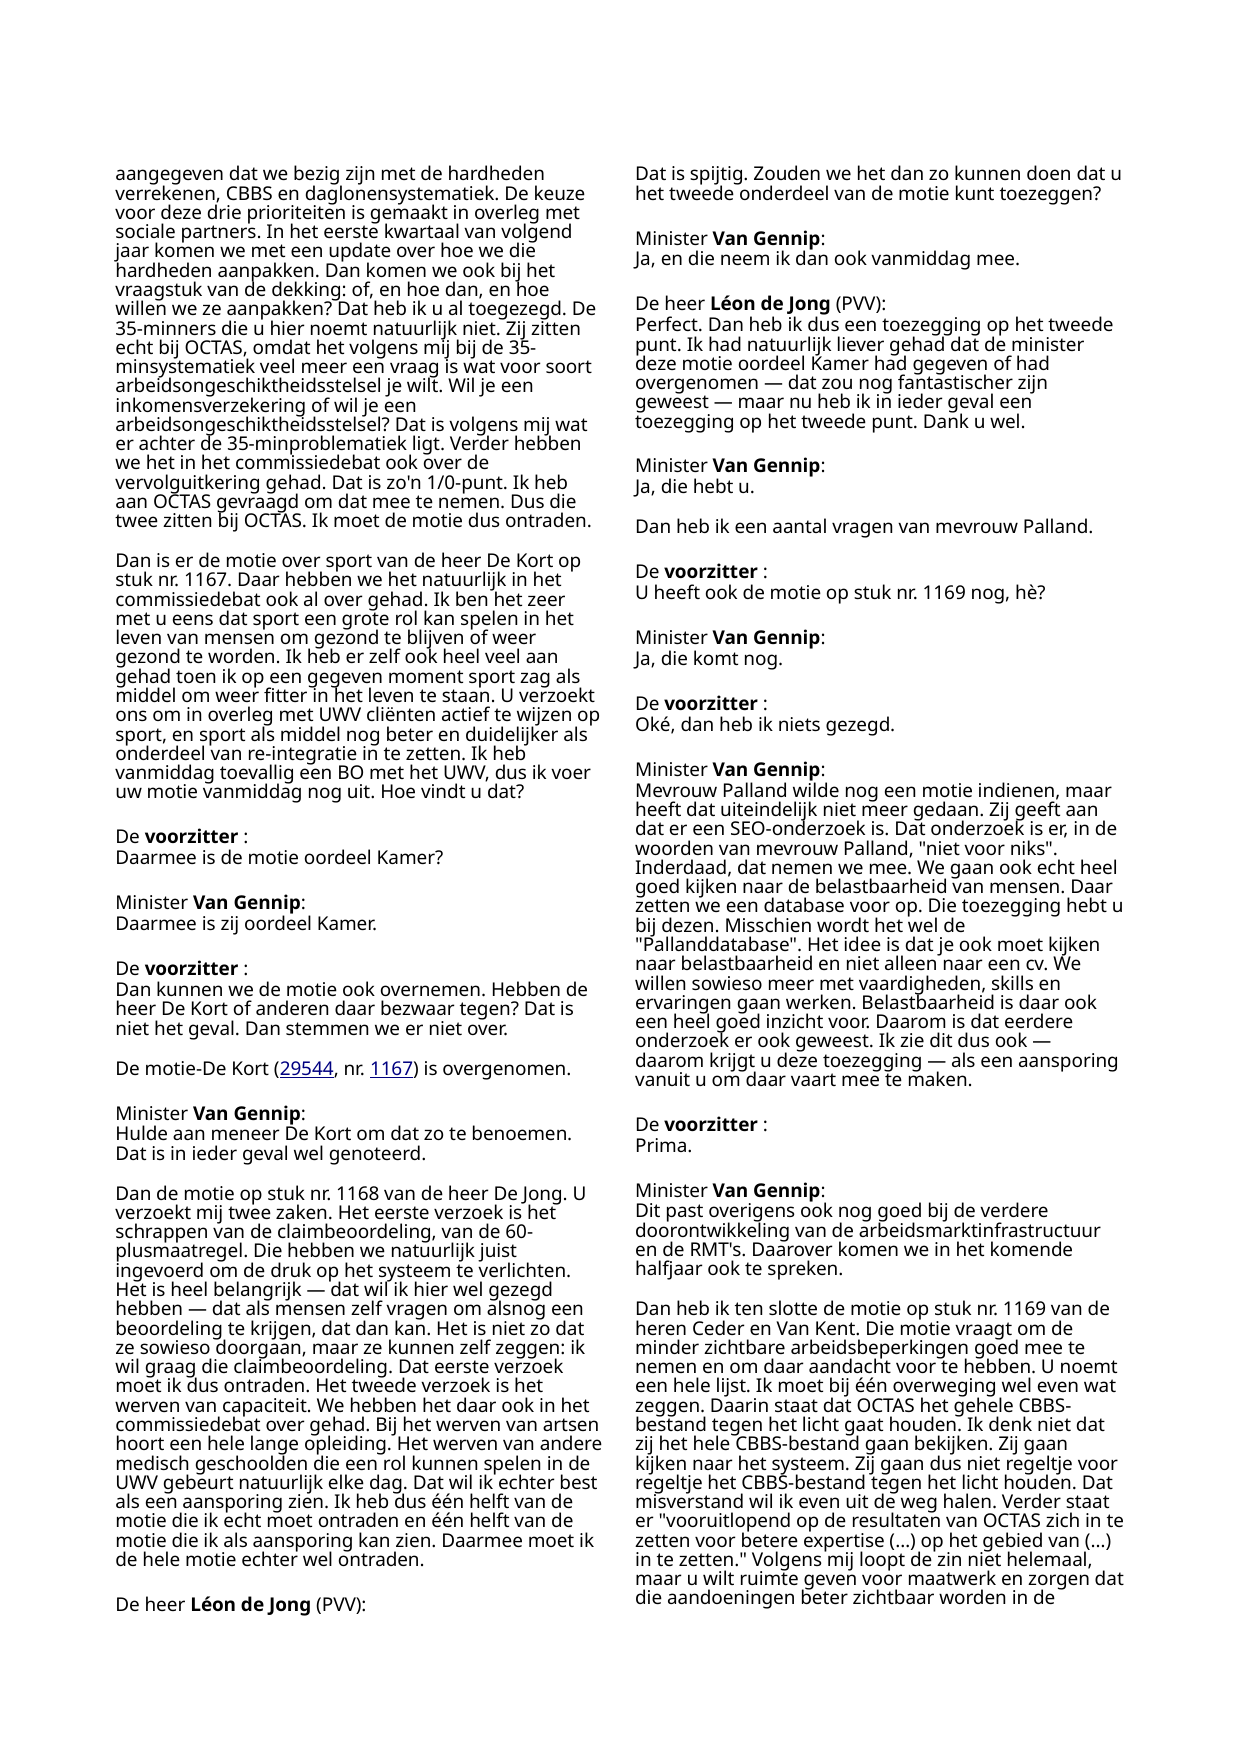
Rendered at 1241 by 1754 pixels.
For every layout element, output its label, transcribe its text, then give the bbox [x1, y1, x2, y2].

text Hulde aan meneer De Kort om dat zo te benoemen. Dat is in ieder geval wel genoteerd. [115, 1125, 605, 1164]
text Dan is er de motie over sport van de heer De Kort op stuk nr. 1167. Daar hebben we het natuurlijk in het commissiedebat ook al over gehad. Ik ben het zeer met u eens dat sport een grote rol kan spelen in het leven van mensen om gezond te blijven of weer gezond te worden. Ik heb er zelf ook heel veel aan gehad toen ik op een gegeven moment sport zag als middel om weer fitter in het leven te staan. U verzoekt ons om in overleg met UWV cliënten actief te wijzen op sport, en sport als middel nog beter en duidelijker als onderdeel van re-integratie in te zetten. Ik heb vanmiddag toevallig een BO met het UWV, dus ik voer uw motie vanmiddag nog uit. Hoe vindt u dat? [115, 552, 605, 803]
text Ja, en die neem ik dan ook vanmiddag mee. [635, 250, 1125, 270]
text Perfect. Dan heb ik dus een toezegging op het tweede punt. Ik had natuurlijk liever gehad dat de minister deze motie oordeel Kamer had gegeven of had overgenomen — dat zou nog fantastischer zijn geweest — maar nu heb ik in ieder geval een toezegging op het tweede punt. Dank u wel. [635, 316, 1125, 432]
text Dan heb ik ten slotte de motie op stuk nr. 1169 van de heren Ceder en Van Kent. Die motie vraagt om de minder zichtbare arbeidsbeperkingen goed mee te nemen en om daar aandacht voor te hebben. U noemt een hele lijst. Ik moet bij één overweging wel even wat zeggen. Daarin staat dat OCTAS het gehele CBBS-bestand tegen het licht gaat houden. Ik denk niet dat zij het hele CBBS-bestand gaan bekijken. Zij gaan kijken naar het systeem. Zij gaan dus niet regeltje voor regeltje het CBBS-bestand tegen het licht houden. Dat misverstand wil ik even uit de weg halen. Verder staat er "vooruitlopend op de resultaten van OCTAS zich in te zetten voor betere expertise (…) op het gebied van (…) in te zetten." Volgens mij loopt de zin niet helemaal, maar u wilt ruimte geven voor maatwerk en zorgen dat die aandoeningen beter zichtbaar worden in de [635, 1300, 1125, 1609]
text De voorzitter : [635, 1111, 1125, 1137]
text De voorzitter : [635, 690, 1125, 716]
text Dan kunnen we de motie ook overnemen. Hebben de heer De Kort of anderen daar bezwaar tegen? Dat is niet het geval. Dan stemmen we er niet over. [115, 981, 605, 1039]
text Daarmee is zij oordeel Kamer. [115, 915, 605, 934]
text Dat is spijtig. Zouden we het dan zo kunnen doen dat u het tweede onderdeel van de motie kunt toezeggen? [635, 165, 1125, 204]
text Dit past overigens ook nog goed bij de verdere doorontwikkeling van de arbeidsmarktinfrastructuur en de RMT's. Daarover komen we in het komende halfjaar ook te spreken. [635, 1202, 1125, 1279]
text De heer Léon de Jong (PVV): [635, 291, 1125, 316]
text Oké, dan heb ik niets gezegd. [635, 716, 1125, 735]
text Ja, die komt nog. [635, 650, 1125, 669]
text Minister Van Gennip: [115, 1100, 605, 1125]
text Prima. [635, 1137, 1125, 1156]
text Dan de motie op stuk nr. 1168 van de heer De Jong. U verzoekt mij twee zaken. Het eerste verzoek is het schrappen van de claimbeoordeling, van de 60-plusmaatregel. Die hebben we natuurlijk juist ingevoerd om de druk op het systeem te verlichten. Het is heel belangrijk — dat wil ik hier wel gezegd hebben — dat als mensen zelf vragen om alsnog een beoordeling te krijgen, dat dan kan. Het is niet zo dat ze sowieso doorgaan, maar ze kunnen zelf zeggen: ik wil graag die claimbeoordeling. Dat eerste verzoek moet ik dus ontraden. Het tweede verzoek is het werven van capaciteit. We hebben het daar ook in het commissiedebat over gehad. Bij het werven van artsen hoort een hele lange opleiding. Het werven van andere medisch geschoolden die een rol kunnen spelen in de UWV gebeurt natuurlijk elke dag. Dat wil ik echter best als een aansporing zien. Ik heb dus één helft van de motie die ik echt moet ontraden en één helft van de motie die ik als aansporing kan zien. Daarmee moet ik de hele motie echter wel ontraden. [115, 1185, 605, 1570]
text U heeft ook de motie op stuk nr. 1169 nog, hè? [635, 584, 1125, 603]
text De voorzitter : [635, 558, 1125, 584]
text De voorzitter : [115, 823, 605, 849]
text Minister Van Gennip: [635, 225, 1125, 250]
text Ja, die hebt u. [635, 478, 1125, 498]
text De voorzitter : [115, 955, 605, 981]
text Mevrouw Palland wilde nog een motie indienen, maar heeft dat uiteindelijk niet meer gedaan. Zij geeft aan dat er een SEO-onderzoek is. Dat onderzoek is er, in de woorden van mevrouw Palland, "niet voor niks". Inderdaad, dat nemen we mee. We gaan ook echt heel goed kijken naar de belastbaarheid van mensen. Daar zetten we een database voor op. Die toezegging hebt u bij dezen. Misschien wordt het wel de "Pallanddatabase". Het idee is dat je ook moet kijken naar belastbaarheid en niet alleen naar een cv. We willen sowieso meer met vaardigheden, skills en ervaringen gaan werken. Belastbaarheid is daar ook een heel goed inzicht voor. Daarom is dat eerdere onderzoek er ook geweest. Ik zie dit dus ook — daarom krijgt u deze toezegging — als een aansporing vanuit u om daar vaart mee te maken. [635, 782, 1125, 1090]
text aangegeven dat we bezig zijn met de hardheden verrekenen, CBBS en daglonensystematiek. De keuze voor deze drie prioriteiten is gemaakt in overleg met sociale partners. In het eerste kwartaal van volgend jaar komen we met een update over hoe we die hardheden aanpakken. Dan komen we ook bij het vraagstuk van de dekking: of, en hoe dan, en hoe willen we ze aanpakken? Dat heb ik u al toegezegd. De 35-minners die u hier noemt natuurlijk niet. Zij zitten echt bij OCTAS, omdat het volgens mij bij de 35-minsystematiek veel meer een vraag is wat voor soort arbeidsongeschiktheidsstelsel je wilt. Wil je een inkomensverzekering of wil je een arbeidsongeschiktheidsstelsel? Dat is volgens mij wat er achter de 35-minproblematiek ligt. Verder hebben we het in het commissiedebat ook over de vervolguitkering gehad. Dat is zo'n 1/0-punt. Ik heb aan OCTAS gevraagd om dat mee te nemen. Dus die twee zitten bij OCTAS. Ik moet de motie dus ontraden. [115, 165, 605, 531]
text Minister Van Gennip: [635, 756, 1125, 782]
text Minister Van Gennip: [635, 453, 1125, 478]
text Minister Van Gennip: [635, 1177, 1125, 1202]
text Minister Van Gennip: [635, 624, 1125, 650]
text De heer Léon de Jong (PVV): [115, 1591, 605, 1617]
text Dan heb ik een aantal vragen van mevrouw Palland. [635, 518, 1125, 538]
text De motie-De Kort (29544, nr. 1167) is overgenomen. [115, 1059, 605, 1079]
text Daarmee is de motie oordeel Kamer? [115, 849, 605, 868]
text Minister Van Gennip: [115, 889, 605, 915]
